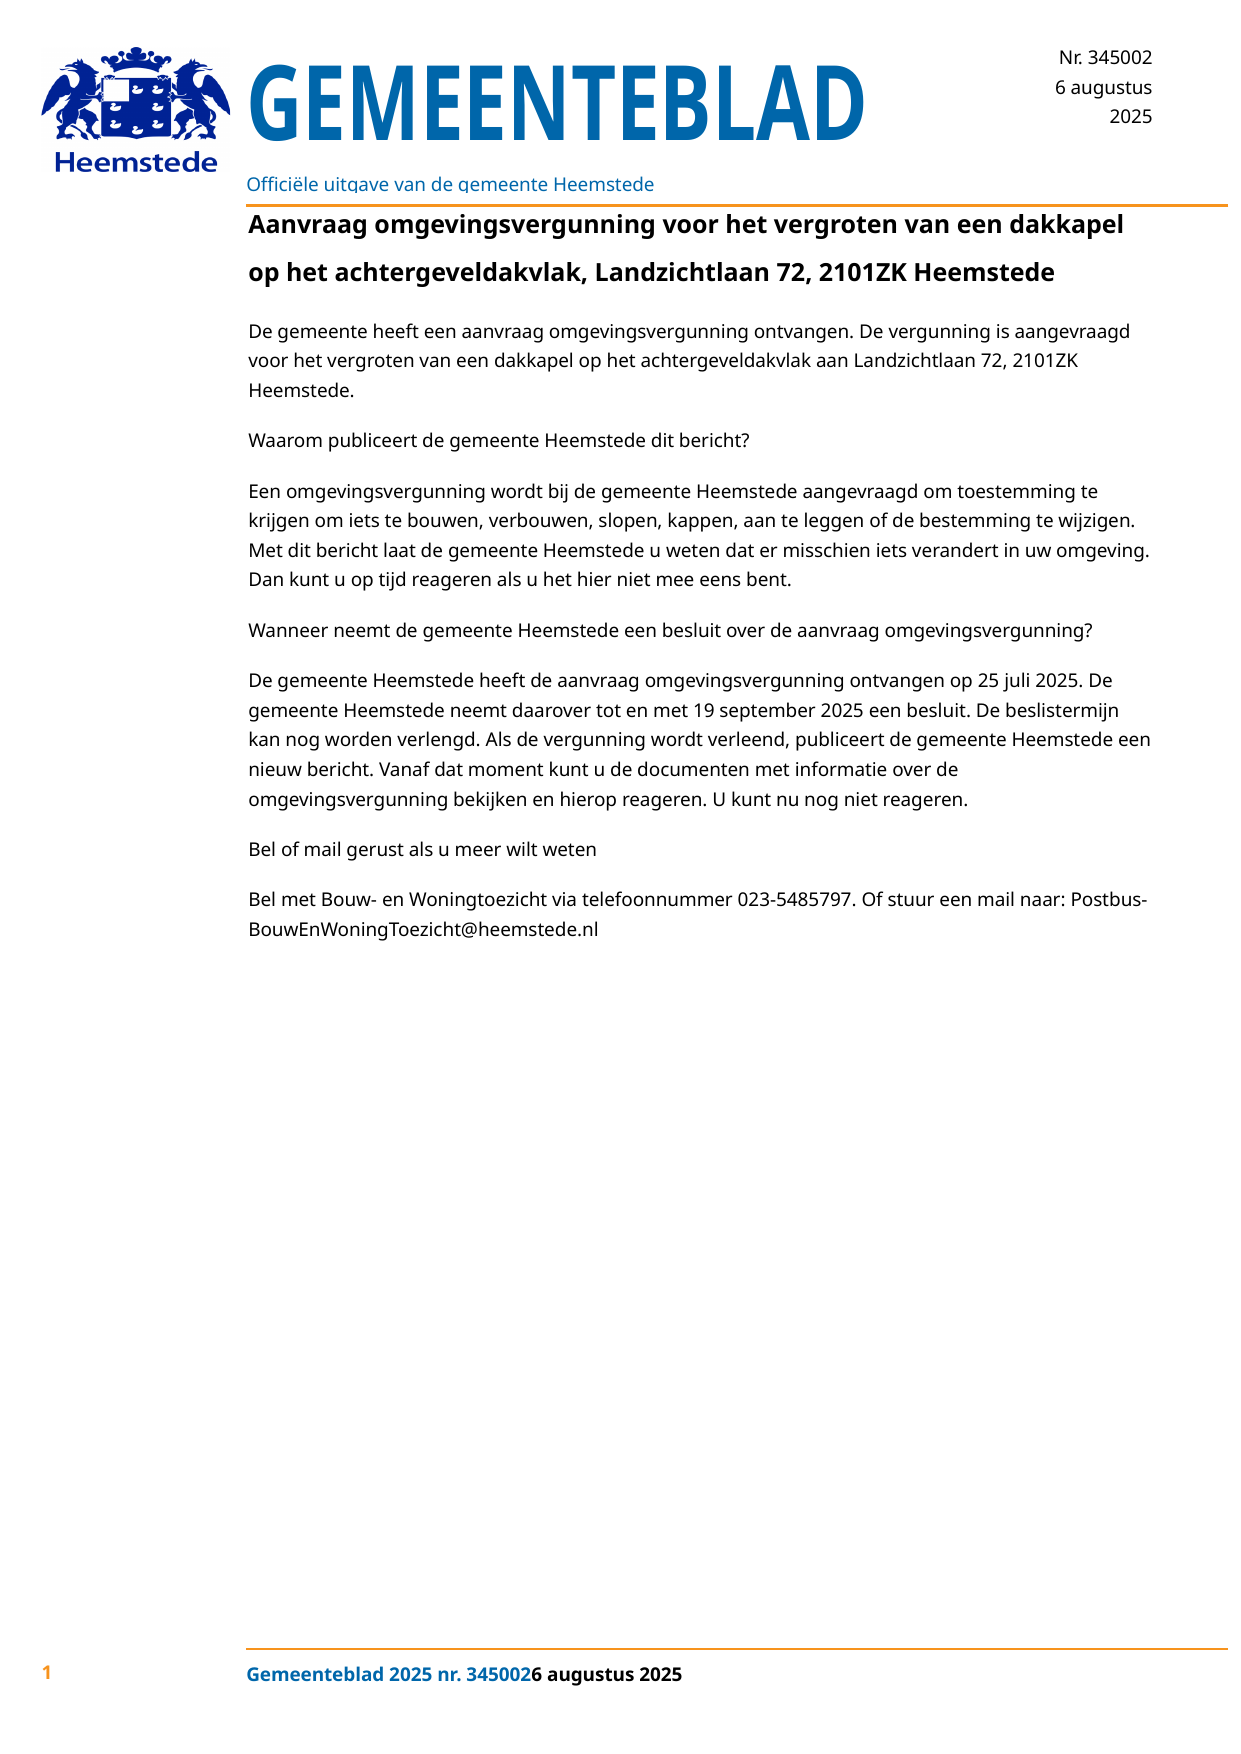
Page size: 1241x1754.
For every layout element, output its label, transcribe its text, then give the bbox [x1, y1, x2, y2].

text Bel of mail gerust als u meer wilt weten [248, 836, 1152, 862]
text Wanneer neemt de gemeente Heemstede een besluit over de aanvraag omgevingsvergunning? [248, 617, 1152, 643]
text Aanvraag omgevingsvergunning voor het vergroten van een dakkapel op het achtergeveldakvlak, Landzichtlaan 72, 2101ZK Heemstede [248, 207, 1152, 288]
text Waarom publiceert de gemeente Heemstede dit bericht? [248, 427, 1152, 453]
text De gemeente Heemstede heeft de aanvraag omgevingsvergunning ontvangen op 25 juli 2025. De gemeente Heemstede neemt daarover tot en met 19 september 2025 een besluit. De beslistermijn kan nog worden verlengd. Als de vergunning wordt verleend, publiceert de gemeente Heemstede een nieuw bericht. Vanaf dat moment kunt u de documenten met informatie over de omgevingsvergunning bekijken en hierop reageren. U kunt nu nog niet reageren. [248, 667, 1152, 812]
text De gemeente heeft een aanvraag omgevingsvergunning ontvangen. De vergunning is aangevraagd voor het vergroten van een dakkapel op het achtergeveldakvlak aan Landzichtlaan 72, 2101ZK Heemstede. [248, 318, 1152, 403]
text Bel met Bouw- en Woningtoezicht via telefoonnummer 023-5485797. Of stuur een mail naar: Postbus-BouwEnWoningToezicht@heemstede.nl [248, 887, 1152, 942]
picture [41, 47, 231, 172]
text Een omgevingsvergunning wordt bij de gemeente Heemstede aangevraagd om toestemming te krijgen om iets te bouwen, verbouwen, slopen, kappen, aan te leggen of de bestemming te wijzigen. Met dit bericht laat de gemeente Heemstede u weten dat er misschien iets verandert in uw omgeving. Dan kunt u op tijd reageren als u het hier niet mee eens bent. [248, 478, 1152, 592]
